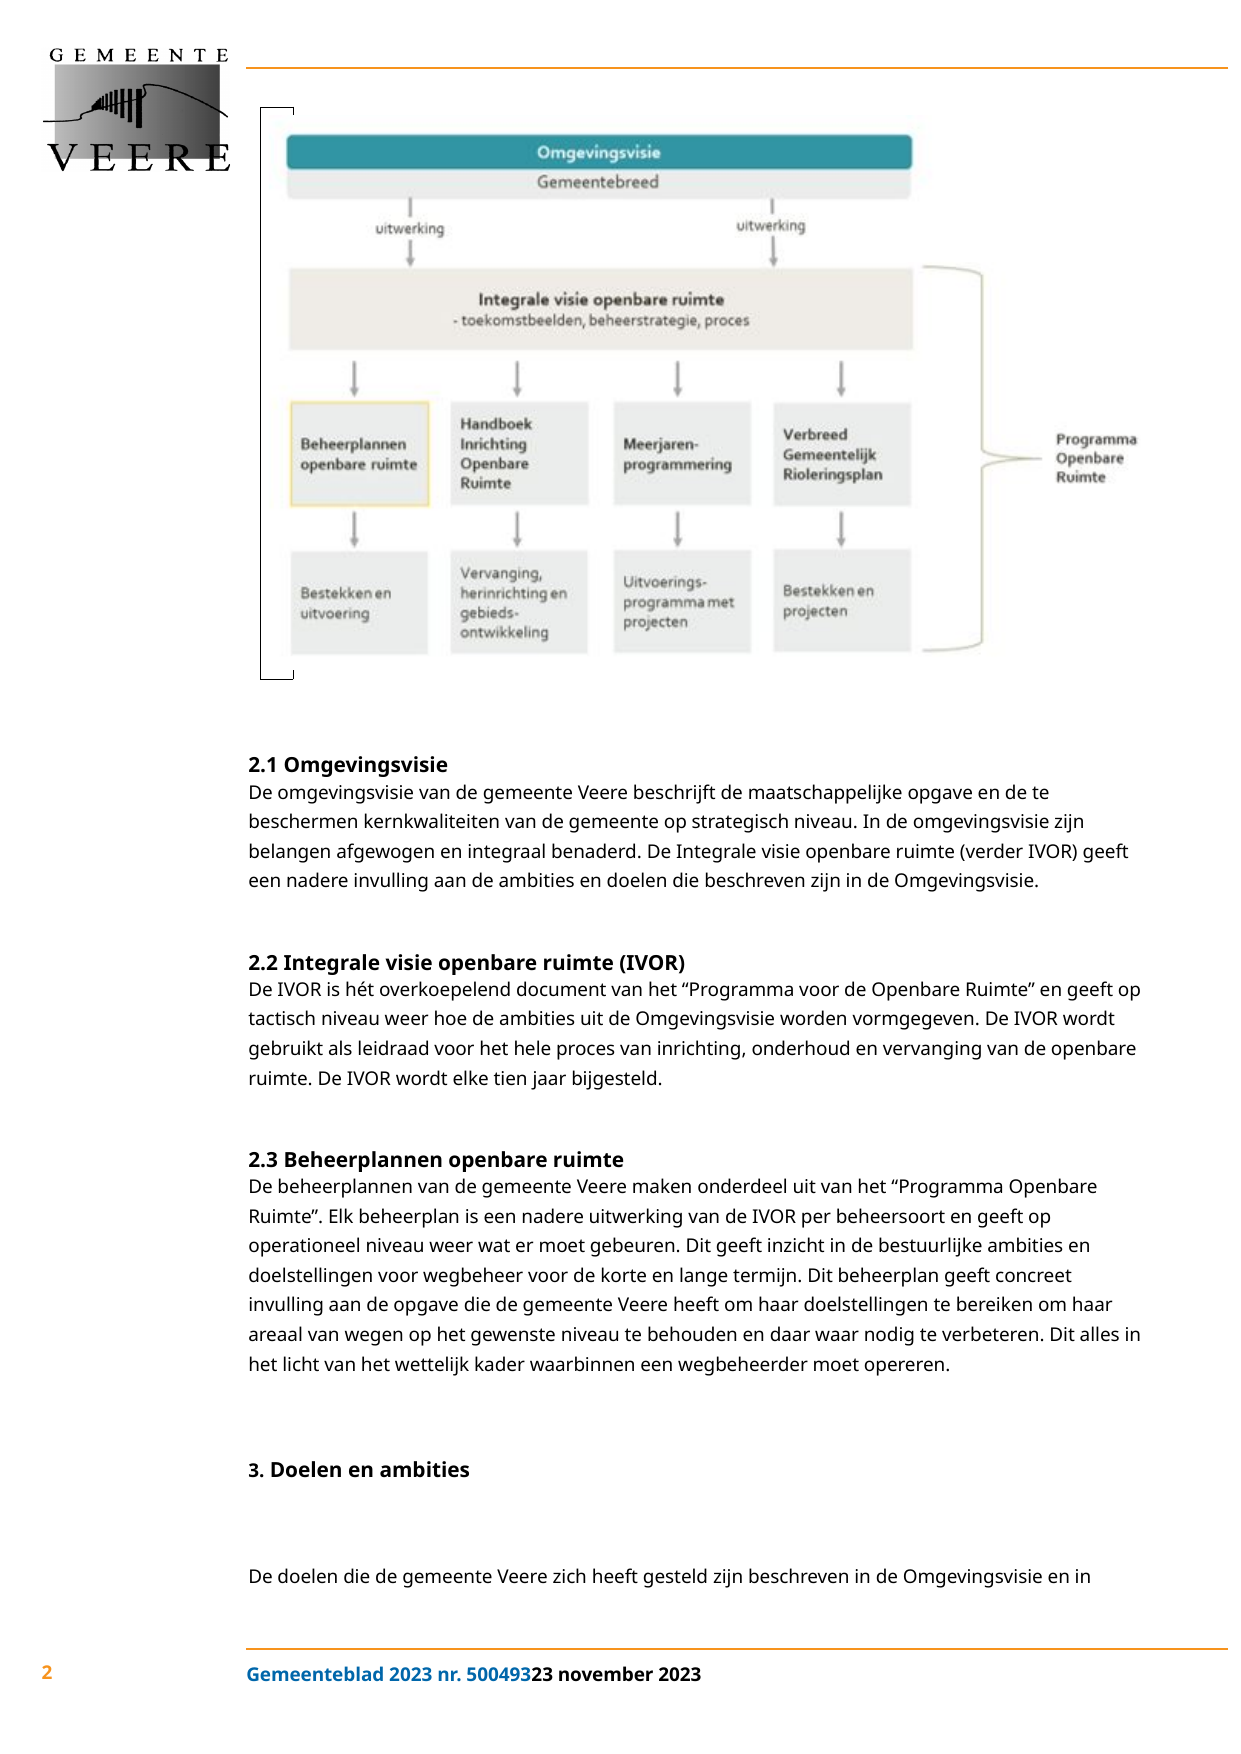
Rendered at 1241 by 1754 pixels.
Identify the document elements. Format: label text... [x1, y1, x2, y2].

text 3. Doelen en ambities [248, 1456, 1152, 1484]
text 2.3 Beheerplannen openbare ruimte [248, 1145, 1152, 1173]
text De doelen die de gemeente Veere zich heeft gesteld zijn beschreven in de Omgevingsvisie en in [248, 1563, 1152, 1588]
picture [268, 115, 1173, 670]
picture [41, 47, 231, 172]
text 2.2 Integrale visie openbare ruimte (IVOR) [248, 948, 1152, 976]
text 2.1 Omgevingsvisie [248, 750, 1152, 779]
text De IVOR is hét overkoepelend document van het “Programma voor de Openbare Ruimte” en geeft op tactisch niveau weer hoe de ambities uit de Omgevingsvisie worden vormgegeven. De IVOR wordt gebruikt als leidraad voor het hele proces van inrichting, onderhoud en vervanging van de openbare ruimte. De IVOR wordt elke tien jaar bijgesteld. [248, 976, 1152, 1091]
text De beheerplannen van de gemeente Veere maken onderdeel uit van het “Programma Openbare Ruimte”. Elk beheerplan is een nadere uitwerking van de IVOR per beheersoort en geeft op operationeel niveau weer wat er moet gebeuren. Dit geeft inzicht in de bestuurlijke ambities en doelstellingen voor wegbeheer voor de korte en lange termijn. Dit beheerplan geeft concreet invulling aan de opgave die de gemeente Veere heeft om haar doelstellingen te bereiken om haar areaal van wegen op het gewenste niveau te behouden en daar waar nodig te verbeteren. Dit alles in het licht van het wettelijk kader waarbinnen een wegbeheerder moet opereren. [248, 1173, 1152, 1376]
text De omgevingsvisie van de gemeente Veere beschrijft de maatschappelijke opgave en de te beschermen kernkwaliteiten van de gemeente op strategisch niveau. In de omgevingsvisie zijn belangen afgewogen en integraal benaderd. De Integrale visie openbare ruimte (verder IVOR) geeft een nadere invulling aan de ambities en doelen die beschreven zijn in de Omgevingsvisie. [248, 779, 1152, 893]
